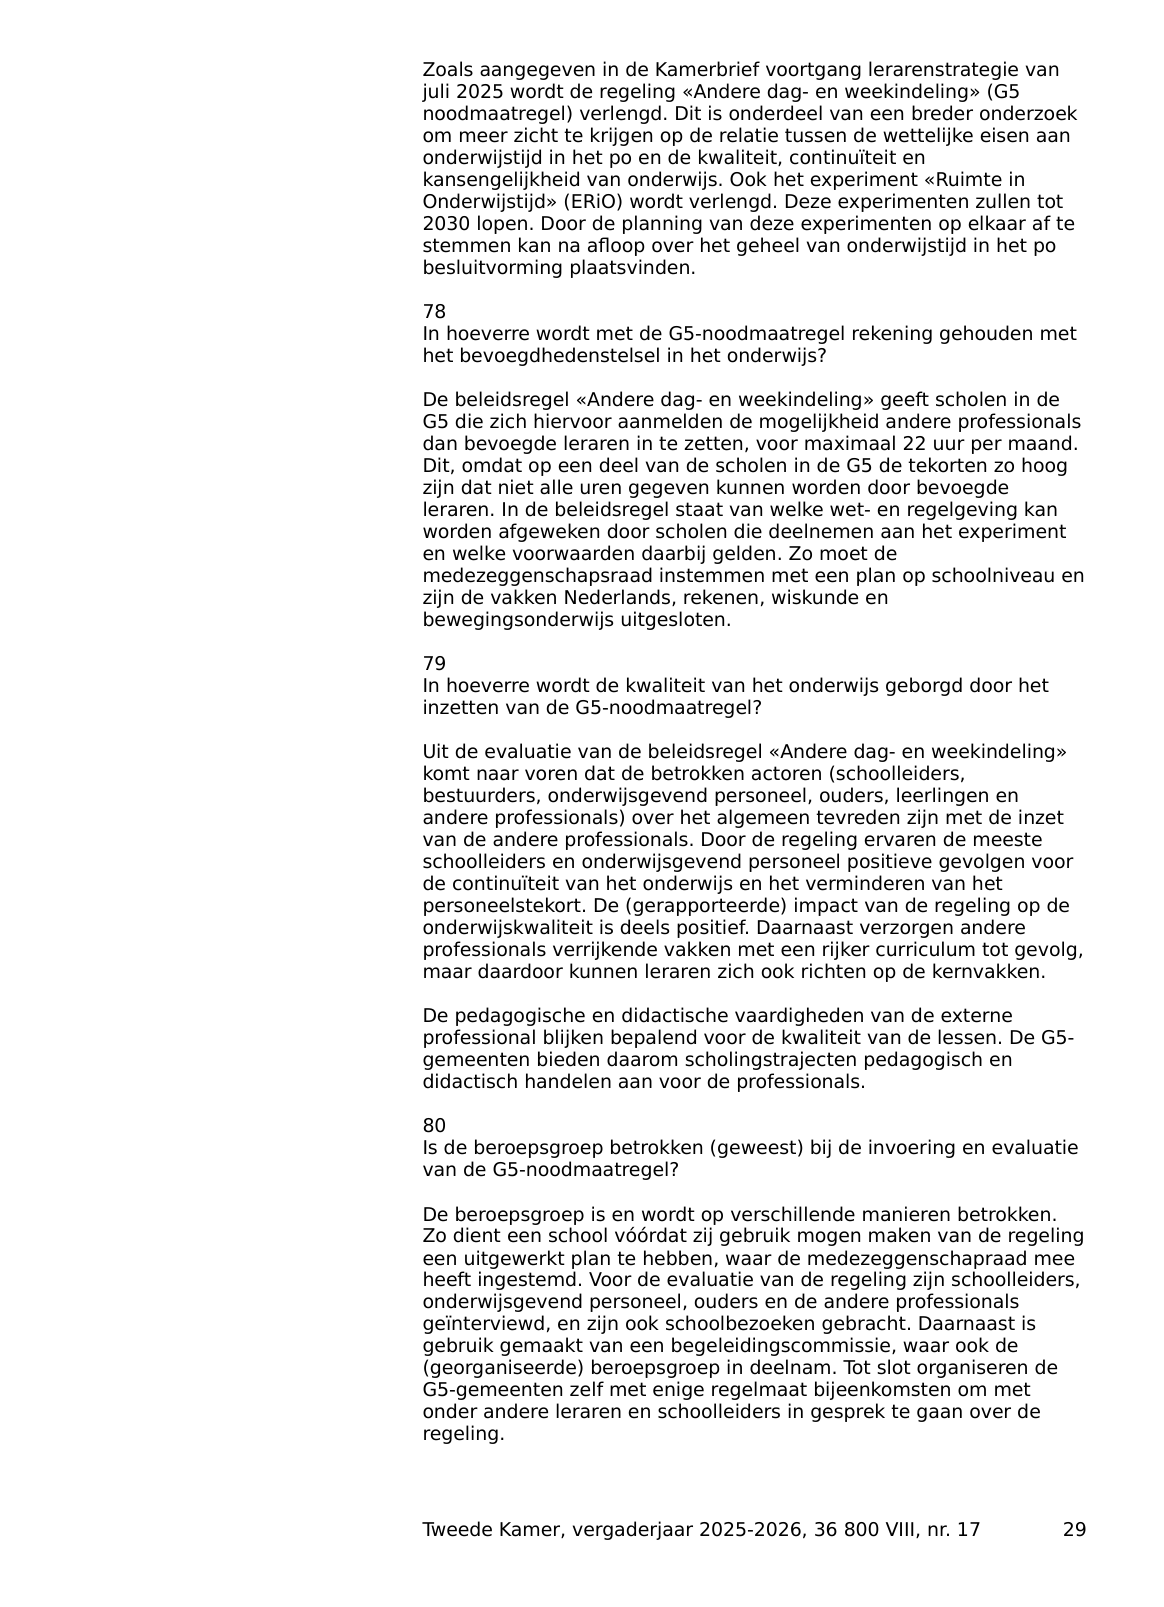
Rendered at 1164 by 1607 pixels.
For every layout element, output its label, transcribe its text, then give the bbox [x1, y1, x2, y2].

text 79 [422, 653, 1087, 675]
text Uit de evaluatie van de beleidsregel «Andere dag- en weekindeling» komt naar voren dat de betrokken actoren (schoolleiders, bestuurders, onderwijsgevend personeel, ouders, leerlingen en andere professionals) over het algemeen tevreden zijn met de inzet van de andere professionals. Door de regeling ervaren de meeste schoolleiders en onderwijsgevend personeel positieve gevolgen voor de continuïteit van het onderwijs en het verminderen van het personeelstekort. De (gerapporteerde) impact van de regeling op de onderwijskwaliteit is deels positief. Daarnaast verzorgen andere professionals verrijkende vakken met een rijker curriculum tot gevolg, maar daardoor kunnen leraren zich ook richten op de kernvakken. [422, 741, 1087, 983]
text In hoeverre wordt de kwaliteit van het onderwijs geborgd door het inzetten van de G5-noodmaatregel? [422, 675, 1087, 719]
text De beleidsregel «Andere dag- en weekindeling» geeft scholen in de G5 die zich hiervoor aanmelden de mogelijkheid andere professionals dan bevoegde leraren in te zetten, voor maximaal 22 uur per maand. Dit, omdat op een deel van de scholen in de G5 de tekorten zo hoog zijn dat niet alle uren gegeven kunnen worden door bevoegde leraren. In de beleidsregel staat van welke wet- en regelgeving kan worden afgeweken door scholen die deelnemen aan het experiment en welke voorwaarden daarbij gelden. Zo moet de medezeggenschapsraad instemmen met een plan op schoolniveau en zijn de vakken Nederlands, rekenen, wiskunde en bewegingsonderwijs uitgesloten. [422, 389, 1087, 631]
text 80 [422, 1115, 1087, 1137]
text Is de beroepsgroep betrokken (geweest) bij de invoering en evaluatie van de G5-noodmaatregel? [422, 1137, 1087, 1181]
text Zoals aangegeven in de Kamerbrief voortgang lerarenstrategie van juli 2025 wordt de regeling «Andere dag- en weekindeling» (G5 noodmaatregel) verlengd. Dit is onderdeel van een breder onderzoek om meer zicht te krijgen op de relatie tussen de wettelijke eisen aan onderwijstijd in het po en de kwaliteit, continuïteit en kansengelijkheid van onderwijs. Ook het experiment «Ruimte in Onderwijstijd» (ERiO) wordt verlengd. Deze experimenten zullen tot 2030 lopen. Door de planning van deze experimenten op elkaar af te stemmen kan na afloop over het geheel van onderwijstijd in het po besluitvorming plaatsvinden. [422, 59, 1087, 279]
text 78 [422, 301, 1087, 323]
text De beroepsgroep is en wordt op verschillende manieren betrokken. Zo dient een school vóórdat zij gebruik mogen maken van de regeling een uitgewerkt plan te hebben, waar de medezeggenschapraad mee heeft ingestemd. Voor de evaluatie van de regeling zijn schoolleiders, onderwijsgevend personeel, ouders en de andere professionals geïnterviewd, en zijn ook schoolbezoeken gebracht. Daarnaast is gebruik gemaakt van een begeleidingscommissie, waar ook de (georganiseerde) beroepsgroep in deelnam. Tot slot organiseren de G5-gemeenten zelf met enige regelmaat bijeenkomsten om met onder andere leraren en schoolleiders in gesprek te gaan over de regeling. [422, 1203, 1087, 1445]
text De pedagogische en didactische vaardigheden van de externe professional blijken bepalend voor de kwaliteit van de lessen. De G5-gemeenten bieden daarom scholingstrajecten pedagogisch en didactisch handelen aan voor de professionals. [422, 1005, 1087, 1093]
text In hoeverre wordt met de G5-noodmaatregel rekening gehouden met het bevoegdhedenstelsel in het onderwijs? [422, 323, 1087, 367]
